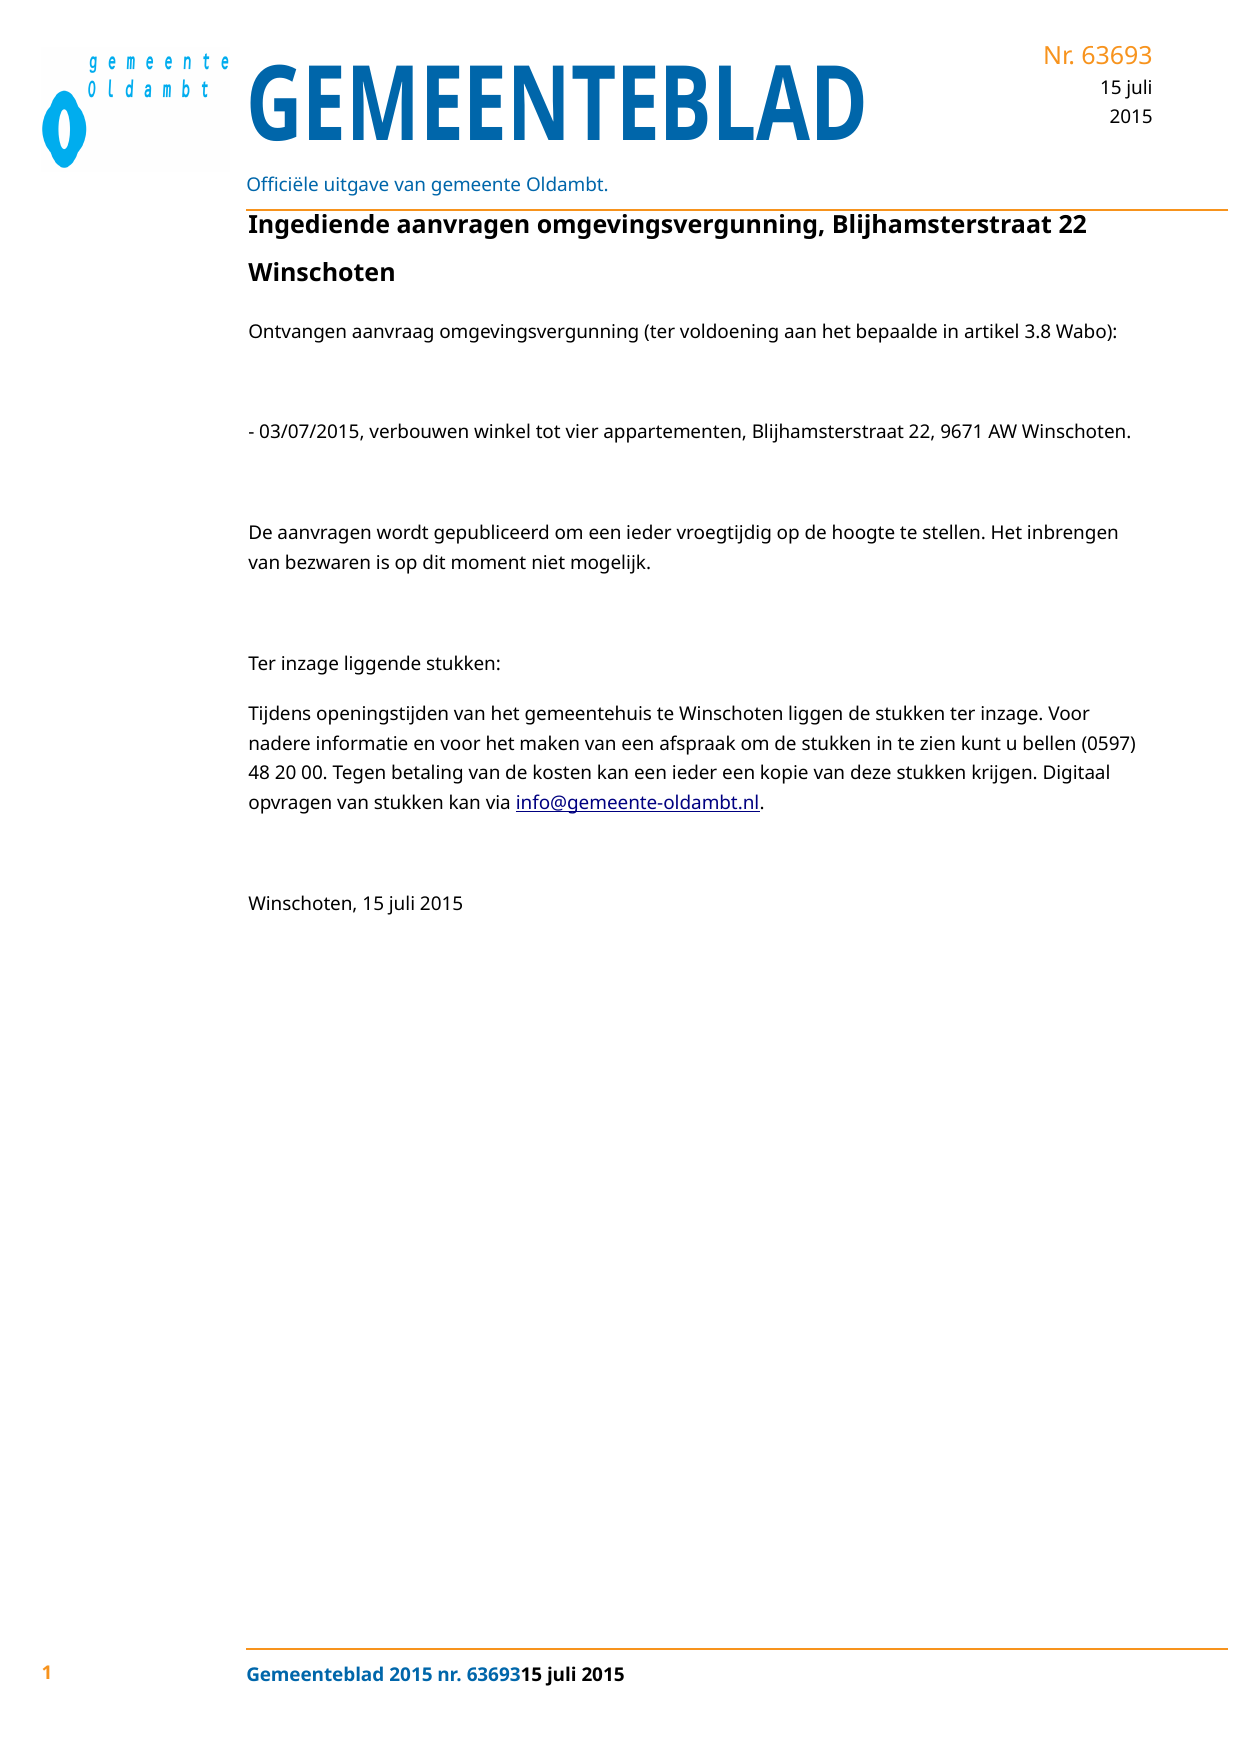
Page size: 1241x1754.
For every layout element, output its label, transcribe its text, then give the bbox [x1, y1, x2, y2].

text De aanvragen wordt gepubliceerd om een ieder vroegtijdig op de hoogte te stellen. Het inbrengen van bezwaren is op dit moment niet mogelijk. [248, 519, 1152, 575]
text Ontvangen aanvraag omgevingsvergunning (ter voldoening aan het bepaalde in artikel 3.8 Wabo): [248, 318, 1152, 344]
text Ingediende aanvragen omgevingsvergunning, Blijhamsterstraat 22 Winschoten [248, 211, 1152, 288]
text Winschoten, 15 juli 2015 [248, 890, 1152, 916]
text - 03/07/2015, verbouwen winkel tot vier appartementen, Blijhamsterstraat 22, 9671 AW Winschoten. [248, 419, 1152, 444]
text Ter inzage liggende stukken: [248, 650, 1152, 676]
text Tijdens openingstijden van het gemeentehuis te Winschoten liggen de stukken ter inzage. Voor nadere informatie en voor het maken van een afspraak om de stukken in te zien kunt u bellen (0597) 48 20 00. Tegen betaling van de kosten kan een ieder een kopie van deze stukken krijgen. Digitaal opvragen van stukken kan via info@gemeente-oldambt.nl. [248, 700, 1152, 815]
picture [41, 47, 231, 172]
